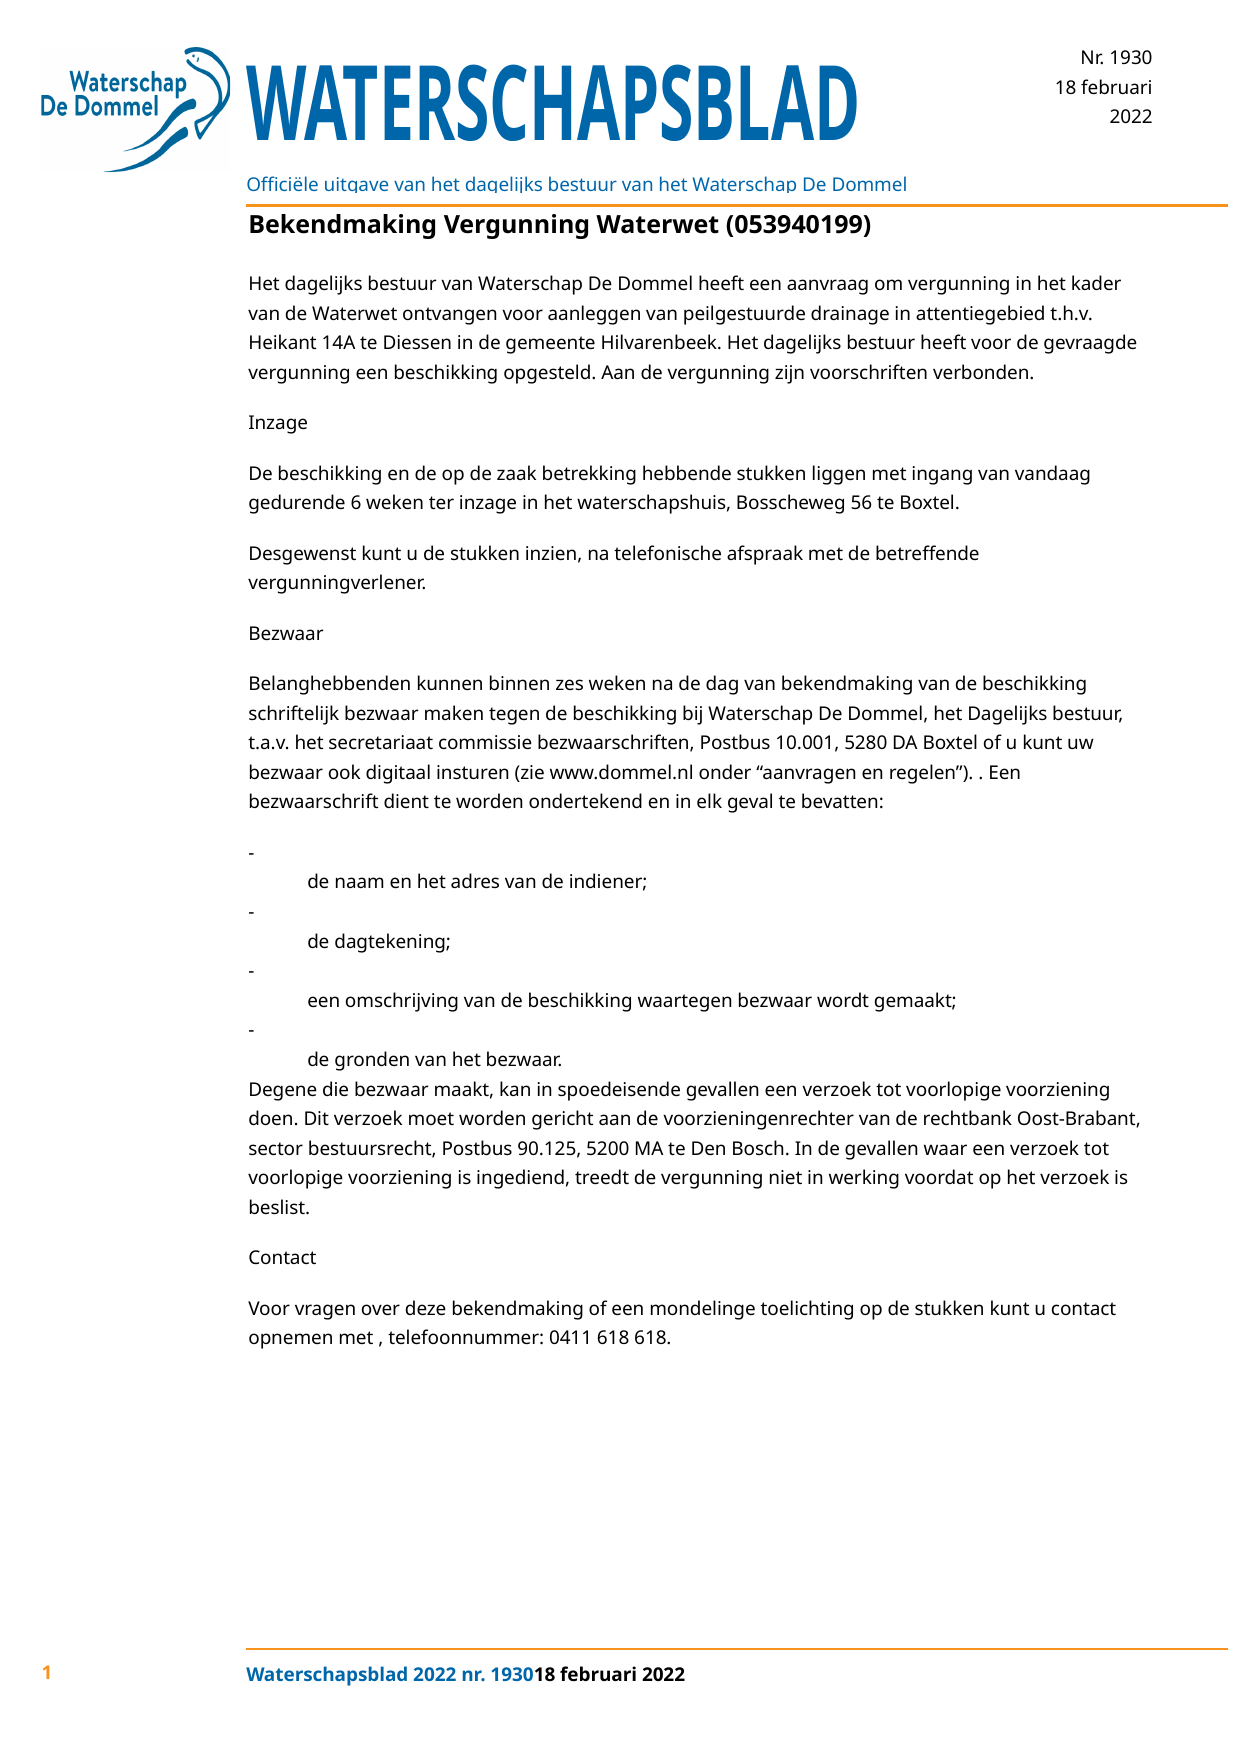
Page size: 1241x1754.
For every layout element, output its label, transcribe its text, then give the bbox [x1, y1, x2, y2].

picture [41, 47, 231, 172]
list de dagtekening; [248, 928, 1152, 953]
text Inzage [248, 409, 1152, 435]
picture [204, 47, 231, 76]
text Degene die bezwaar maakt, kan in spoedeisende gevallen een verzoek tot voorlopige voorziening doen. Dit verzoek moet worden gericht aan de voorzieningenrechter van de rechtbank Oost-Brabant, sector bestuursrecht, Postbus 90.125, 5200 MA te Den Bosch. In de gevallen waar een verzoek tot voorlopige voorziening is ingediend, treedt de vergunning niet in werking voordat op het verzoek is beslist. [248, 1076, 1152, 1220]
text Het dagelijks bestuur van Waterschap De Dommel heeft een aanvraag om vergunning in het kader van de Waterwet ontvangen voor aanleggen van peilgestuurde drainage in attentiegebied t.h.v. Heikant 14A te Diessen in de gemeente Hilvarenbeek. Het dagelijks bestuur heeft voor de gevraagde vergunning een beschikking opgesteld. Aan de vergunning zijn voorschriften verbonden. [248, 270, 1152, 385]
list de naam en het adres van de indiener; [248, 869, 1152, 894]
text Bekendmaking Vergunning Waterwet (053940199) [248, 207, 1152, 241]
list de gronden van het bezwaar. [248, 1046, 1152, 1072]
list een omschrijving van de beschikking waartegen bezwaar wordt gemaakt; [248, 987, 1152, 1013]
text Desgewenst kunt u de stukken inzien, na telefonische afspraak met de betreffende vergunningverlener. [248, 540, 1152, 595]
text De beschikking en de op de zaak betrekking hebbende stukken liggen met ingang van vandaag gedurende 6 weken ter inzage in het waterschapshuis, Bosscheweg 56 te Boxtel. [248, 460, 1152, 515]
text Bezwaar [248, 620, 1152, 646]
text Contact [248, 1244, 1152, 1270]
text Voor vragen over deze bekendmaking of een mondelinge toelichting op de stukken kunt u contact opnemen met , telefoonnummer: 0411 618 618. [248, 1295, 1152, 1350]
text Belanghebbenden kunnen binnen zes weken na de dag van bekendmaking van de beschikking schriftelijk bezwaar maken tegen de beschikking bij Waterschap De Dommel, het Dagelijks bestuur, t.a.v. het secretariaat commissie bezwaarschriften, Postbus 10.001, 5280 DA Boxtel of u kunt uw bezwaar ook digitaal insturen (zie www.dommel.nl onder “aanvragen en regelen”). . Een bezwaarschrift dient te worden ondertekend en in elk geval te bevatten: [248, 670, 1152, 814]
picture [198, 118, 210, 131]
picture [45, 99, 51, 111]
